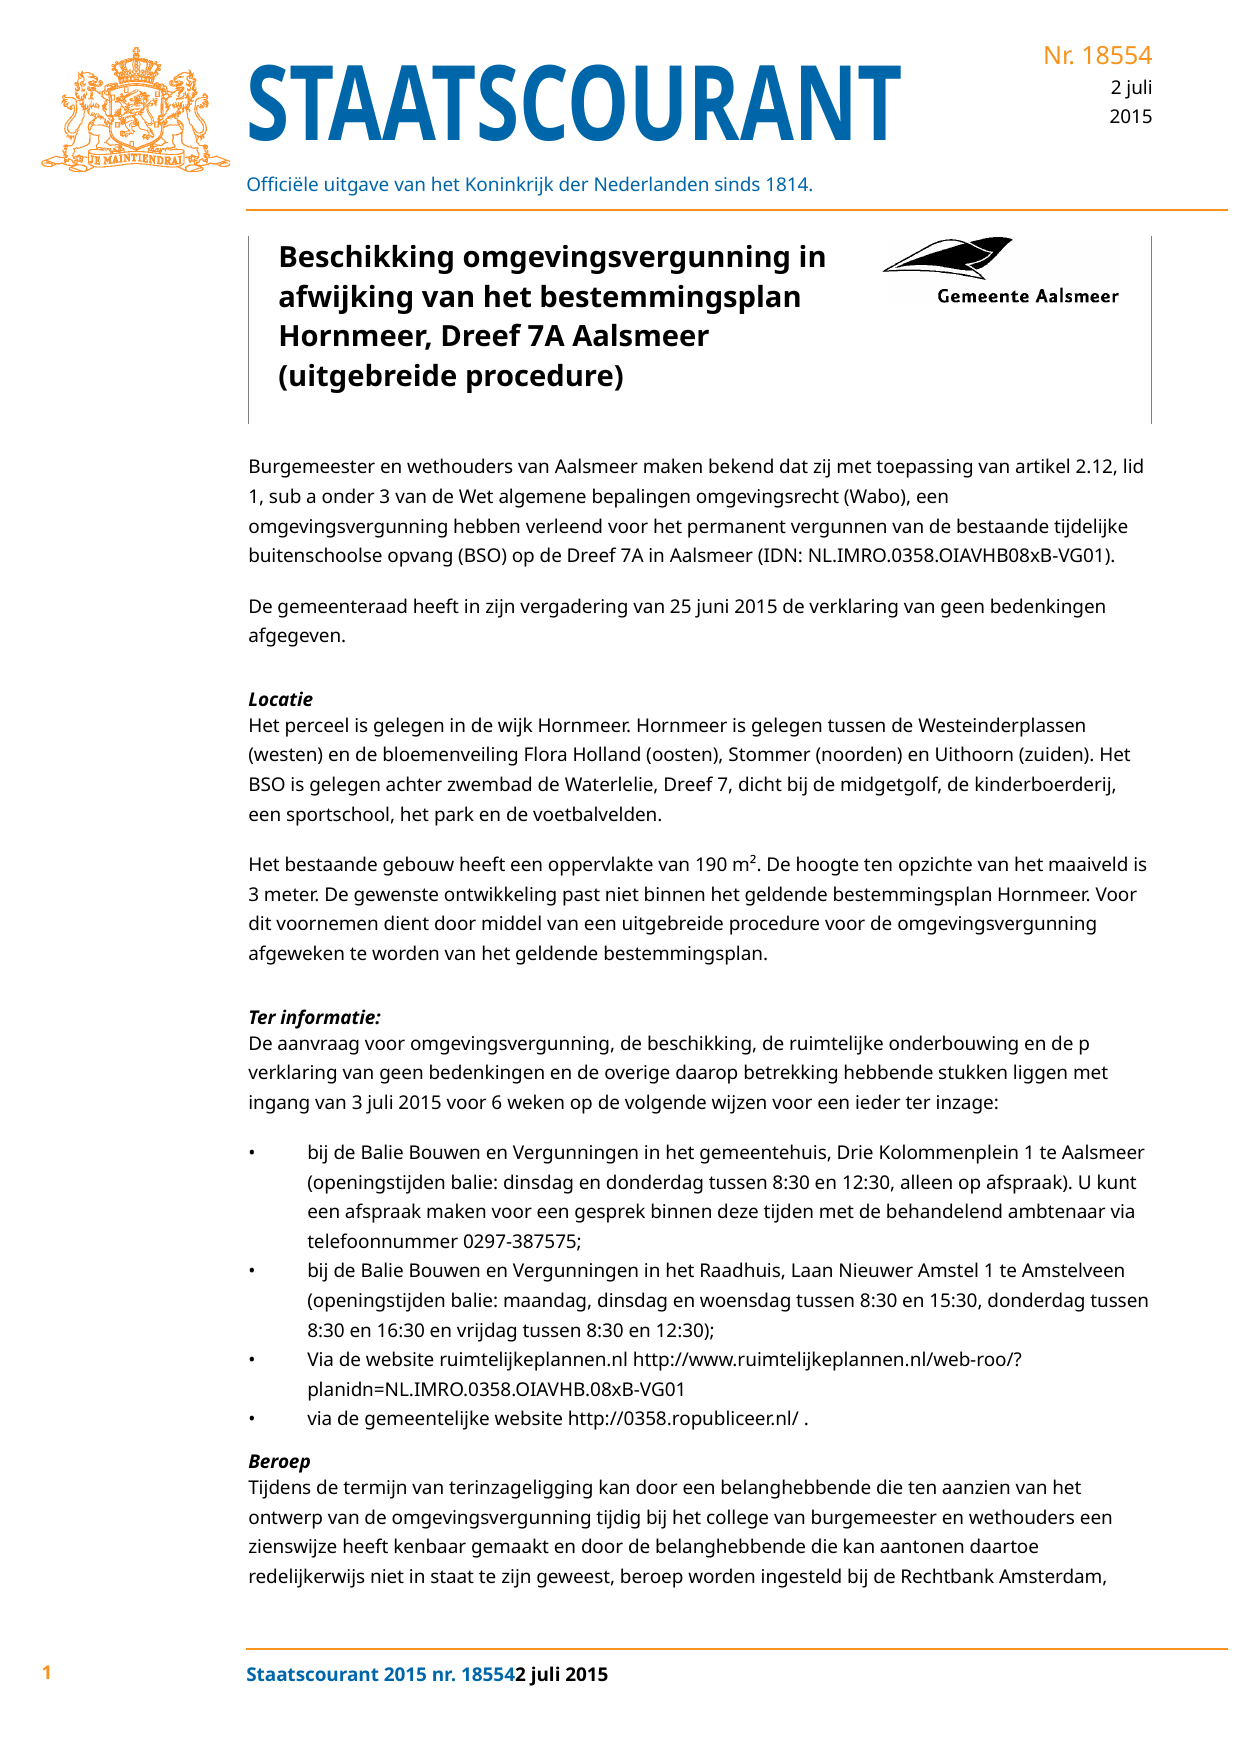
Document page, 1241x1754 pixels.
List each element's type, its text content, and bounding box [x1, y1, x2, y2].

text Ter informatie: [248, 1004, 1152, 1030]
text Burgemeester en wethouders van Aalsmeer maken bekend dat zij met toepassing van artikel 2.12, lid 1, sub a onder 3 van de Wet algemene bepalingen omgevingsrecht (Wabo), een omgevingsvergunning hebben verleend voor het permanent vergunnen van de bestaande tijdelijke buitenschoolse opvang (BSO) op de Dreef 7A in Aalsmeer (IDN: NL.IMRO.0358.OIAVHB08xB-VG01). [248, 454, 1152, 568]
text Het perceel is gelegen in de wijk Hornmeer. Hornmeer is gelegen tussen de Westeinderplassen (westen) en de bloemenveiling Flora Holland (oosten), Stommer (noorden) en Uithoorn (zuiden). Het BSO is gelegen achter zwembad de Waterlelie, Dreef 7, dicht bij de midgetgolf, de kinderboerderij, een sportschool, het park en de voetbalvelden. [248, 712, 1152, 827]
picture [882, 236, 1119, 303]
list Via de website ruimtelijkeplannen.nl http://www.ruimtelijkeplannen.nl/web-roo/?planidn=NL.IMRO.0358.OIAVHB.08xB-VG01 [248, 1346, 1152, 1402]
text Tijdens de termijn van terinzageligging kan door een belanghebbende die ten aanzien van het ontwerp van de omgevingsvergunning tijdig bij het college van burgemeester en wethouders een zienswijze heeft kenbaar gemaakt en door de belanghebbende die kan aantonen daartoe redelijkerwijs niet in staat te zijn geweest, beroep worden ingesteld bij de Rechtbank Amsterdam, [248, 1474, 1152, 1589]
text De aanvraag voor omgevingsvergunning, de beschikking, de ruimtelijke onderbouwing en de p verklaring van geen bedenkingen en de overige daarop betrekking hebbende stukken liggen met ingang van 3 juli 2015 voor 6 weken op de volgende wijzen voor een ieder ter inzage: [248, 1030, 1152, 1114]
table_header [850, 236, 1151, 424]
text De gemeenteraad heeft in zijn vergadering van 25 juni 2015 de verklaring van geen bedenkingen afgegeven. [248, 593, 1152, 648]
text Beroep [248, 1449, 1152, 1474]
list bij de Balie Bouwen en Vergunningen in het Raadhuis, Laan Nieuwer Amstel 1 te Amstelveen (openingstijden balie: maandag, dinsdag en woensdag tussen 8:30 en 15:30, donderdag tussen 8:30 en 16:30 en vrijdag tussen 8:30 en 12:30); [248, 1258, 1152, 1342]
list bij de Balie Bouwen en Vergunningen in het gemeentehuis, Drie Kolommenplein 1 te Aalsmeer (openingstijden balie: dinsdag en donderdag tussen 8:30 en 12:30, alleen op afspraak). U kunt een afspraak maken voor een gesprek binnen deze tijden met de behandelend ambtenaar via telefoonnummer 0297-387575; [248, 1139, 1152, 1254]
text Locatie [248, 686, 1152, 712]
table_header Beschikking omgevingsvergunning in afwijking van het bestemmingsplan Hornmeer, Dreef 7A Aalsmeer (uitgebreide procedure) [249, 236, 850, 424]
list via de gemeentelijke website http://0358.ropubliceer.nl/ . [248, 1406, 1152, 1431]
picture [41, 47, 231, 172]
text Het bestaande gebouw heeft een oppervlakte van 190 m². De hoogte ten opzichte van het maaiveld is 3 meter. De gewenste ontwikkeling past niet binnen het geldende bestemmingsplan Hornmeer. Voor dit voornemen dient door middel van een uitgebreide procedure voor de omgevingsvergunning afgeweken te worden van het geldende bestemmingsplan. [248, 851, 1152, 966]
